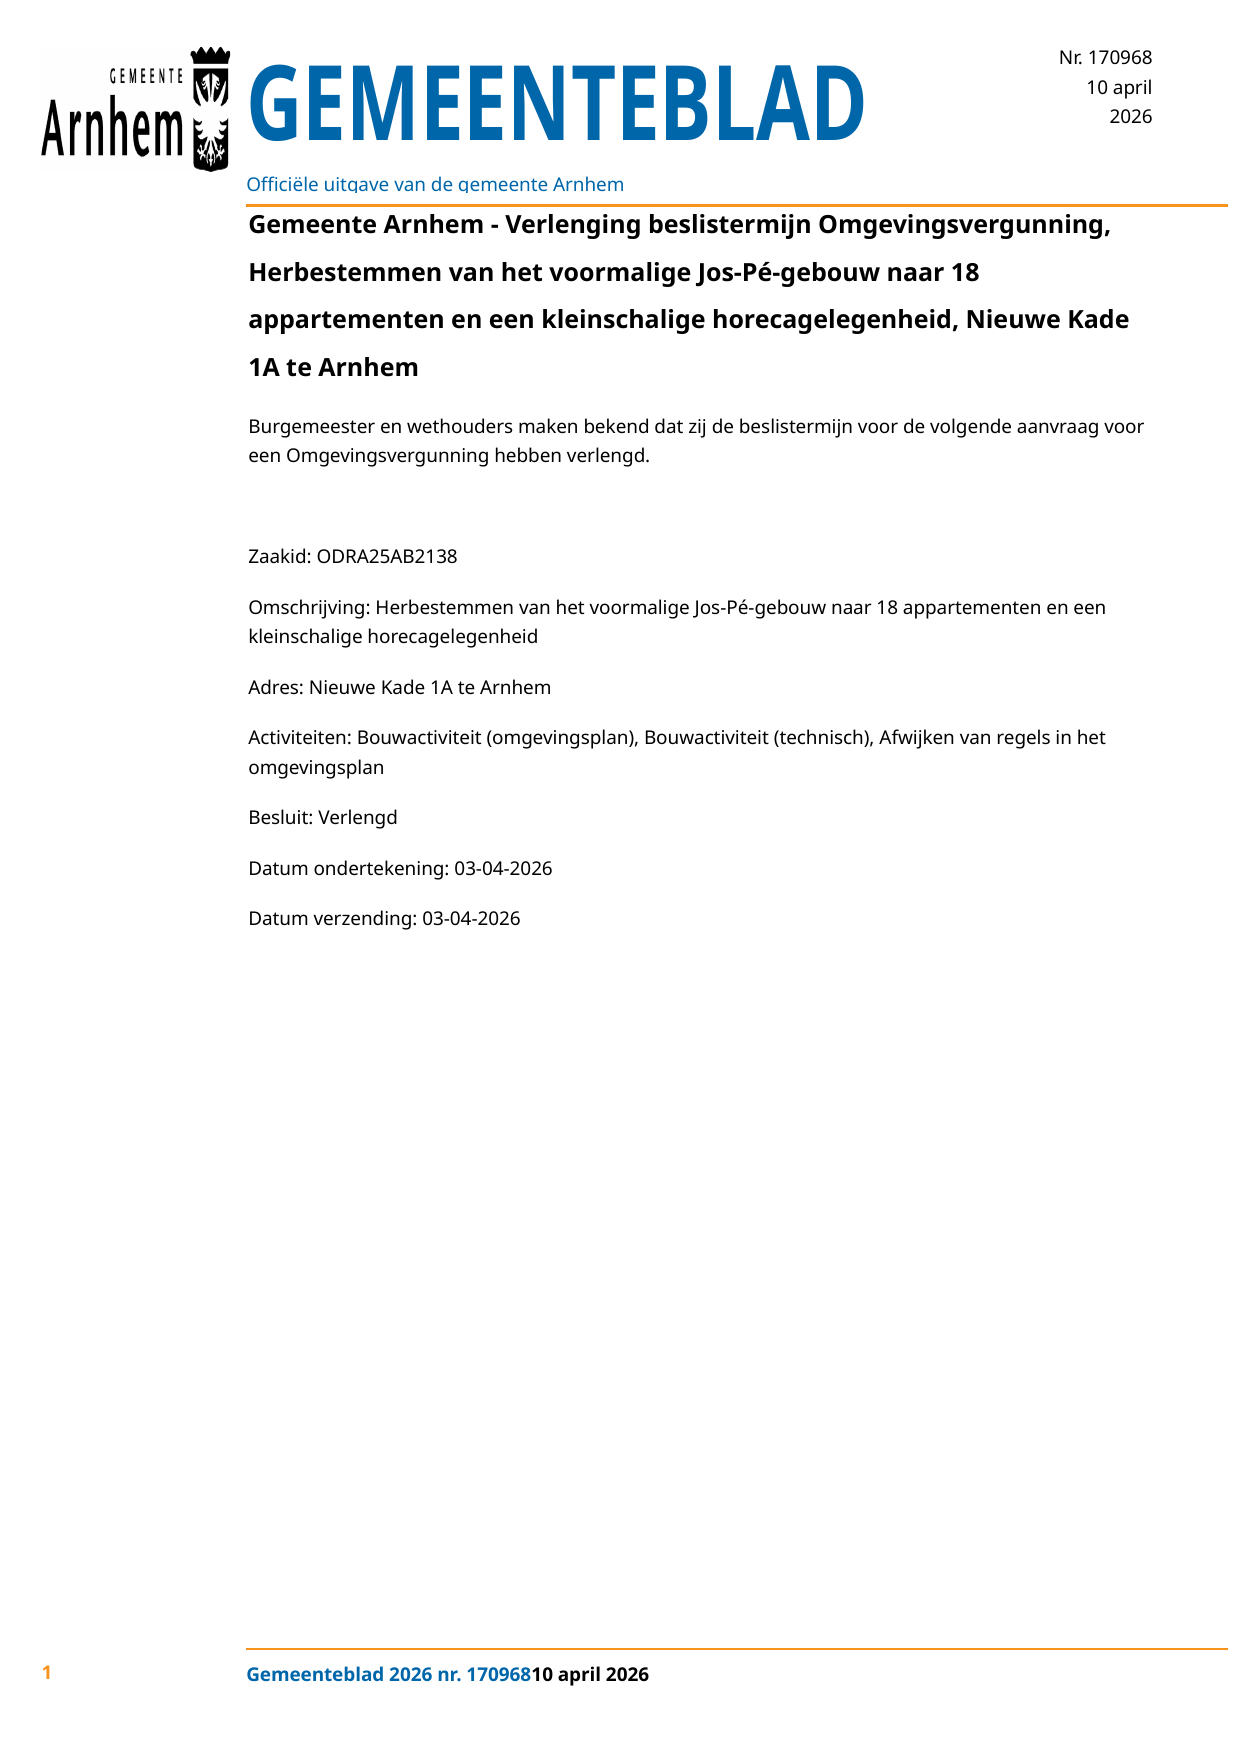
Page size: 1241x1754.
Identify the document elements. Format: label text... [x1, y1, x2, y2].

text Activiteiten: Bouwactiviteit (omgevingsplan), Bouwactiviteit (technisch), Afwijken van regels in het omgevingsplan [248, 724, 1152, 780]
picture [41, 47, 231, 172]
text Datum ondertekening: 03-04-2026 [248, 855, 1152, 881]
text Burgemeester en wethouders maken bekend dat zij de beslistermijn voor de volgende aanvraag voor een Omgevingsvergunning hebben verlengd. [248, 413, 1152, 468]
text Besluit: Verlengd [248, 804, 1152, 830]
text Gemeente Arnhem - Verlenging beslistermijn Omgevingsvergunning, Herbestemmen van het voormalige Jos-Pé-gebouw naar 18 appartementen en een kleinschalige horecagelegenheid, Nieuwe Kade 1A te Arnhem [248, 207, 1152, 384]
text Adres: Nieuwe Kade 1A te Arnhem [248, 674, 1152, 700]
text Datum verzending: 03-04-2026 [248, 905, 1152, 931]
text Omschrijving: Herbestemmen van het voormalige Jos-Pé-gebouw naar 18 appartementen en een kleinschalige horecagelegenheid [248, 594, 1152, 649]
text Zaakid: ODRA25AB2138 [248, 543, 1152, 569]
